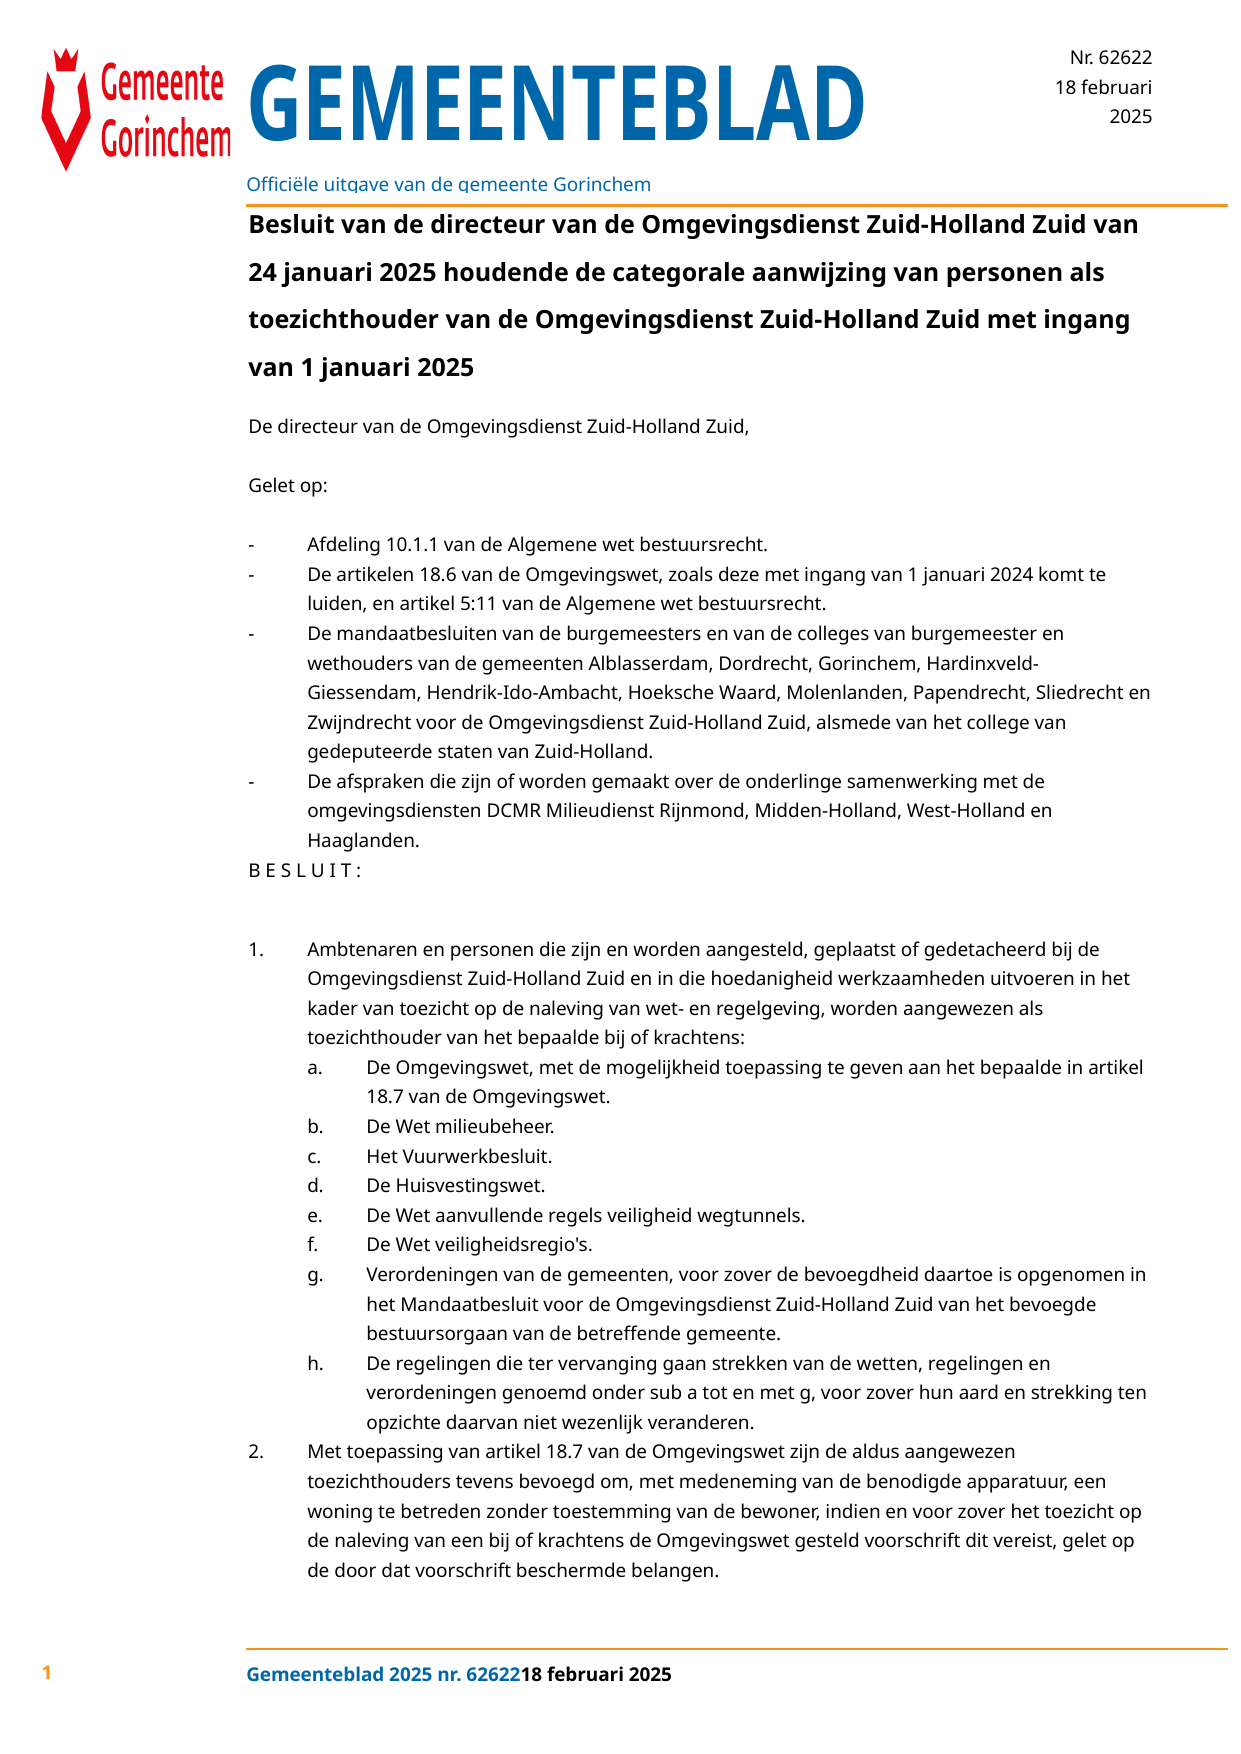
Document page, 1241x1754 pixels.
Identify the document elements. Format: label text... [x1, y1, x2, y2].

list De Wet milieubeheer. [307, 1113, 1152, 1139]
list De Omgevingswet, met de mogelijkheid toepassing te geven aan het bepaalde in artikel 18.7 van de Omgevingswet. [307, 1054, 1152, 1109]
list Met toepassing van artikel 18.7 van de Omgevingswet zijn de aldus aangewezen toezichthouders tevens bevoegd om, met medeneming van de benodigde apparatuur, een woning te betreden zonder toestemming van de bewoner, indien en voor zover het toezicht op de naleving van een bij of krachtens de Omgevingswet gesteld voorschrift dit vereist, gelet op de door dat voorschrift beschermde belangen. [248, 1439, 1152, 1583]
text De directeur van de Omgevingsdienst Zuid-Holland Zuid, [248, 413, 1152, 439]
text B E S L U I T : [248, 857, 1152, 883]
text Gelet op: [248, 472, 1152, 498]
list De artikelen 18.6 van de Omgevingswet, zoals deze met ingang van 1 januari 2024 komt te luiden, en artikel 5:11 van de Algemene wet bestuursrecht. [248, 561, 1152, 616]
list De regelingen die ter vervanging gaan strekken van de wetten, regelingen en verordeningen genoemd onder sub a tot en met g, voor zover hun aard en strekking ten opzichte daarvan niet wezenlijk veranderen. [307, 1350, 1152, 1435]
list Het Vuurwerkbesluit. [307, 1143, 1152, 1168]
list De afspraken die zijn of worden gemaakt over de onderlinge samenwerking met de omgevingsdiensten DCMR Milieudienst Rijnmond, Midden-Holland, West-Holland en Haaglanden. [248, 768, 1152, 853]
list Afdeling 10.1.1 van de Algemene wet bestuursrecht. [248, 531, 1152, 557]
list De Wet veiligheidsregio's. [307, 1232, 1152, 1257]
list De Wet aanvullende regels veiligheid wegtunnels. [307, 1202, 1152, 1228]
list De Huisvestingswet. [307, 1172, 1152, 1198]
picture [41, 47, 231, 172]
text Besluit van de directeur van de Omgevingsdienst Zuid-Holland Zuid van 24 januari 2025 houdende de categorale aanwijzing van personen als toezichthouder van de Omgevingsdienst Zuid-Holland Zuid met ingang van 1 januari 2025 [248, 207, 1152, 384]
list Ambtenaren en personen die zijn en worden aangesteld, geplaatst of gedetacheerd bij de Omgevingsdienst Zuid-Holland Zuid en in die hoedanigheid werkzaamheden uitvoeren in het kader van toezicht op de naleving van wet- en regelgeving, worden aangewezen als toezichthouder van het bepaalde bij of krachtens: [248, 936, 1152, 1050]
list Verordeningen van de gemeenten, voor zover de bevoegdheid daartoe is opgenomen in het Mandaatbesluit voor de Omgevingsdienst Zuid-Holland Zuid van het bevoegde bestuursorgaan van de betreffende gemeente. [307, 1261, 1152, 1346]
list De mandaatbesluiten van de burgemeesters en van de colleges van burgemeester en wethouders van de gemeenten Alblasserdam, Dordrecht, Gorinchem, Hardinxveld-Giessendam, Hendrik-Ido-Ambacht, Hoeksche Waard, Molenlanden, Papendrecht, Sliedrecht en Zwijndrecht voor de Omgevingsdienst Zuid-Holland Zuid, alsmede van het college van gedeputeerde staten van Zuid-Holland. [248, 620, 1152, 764]
